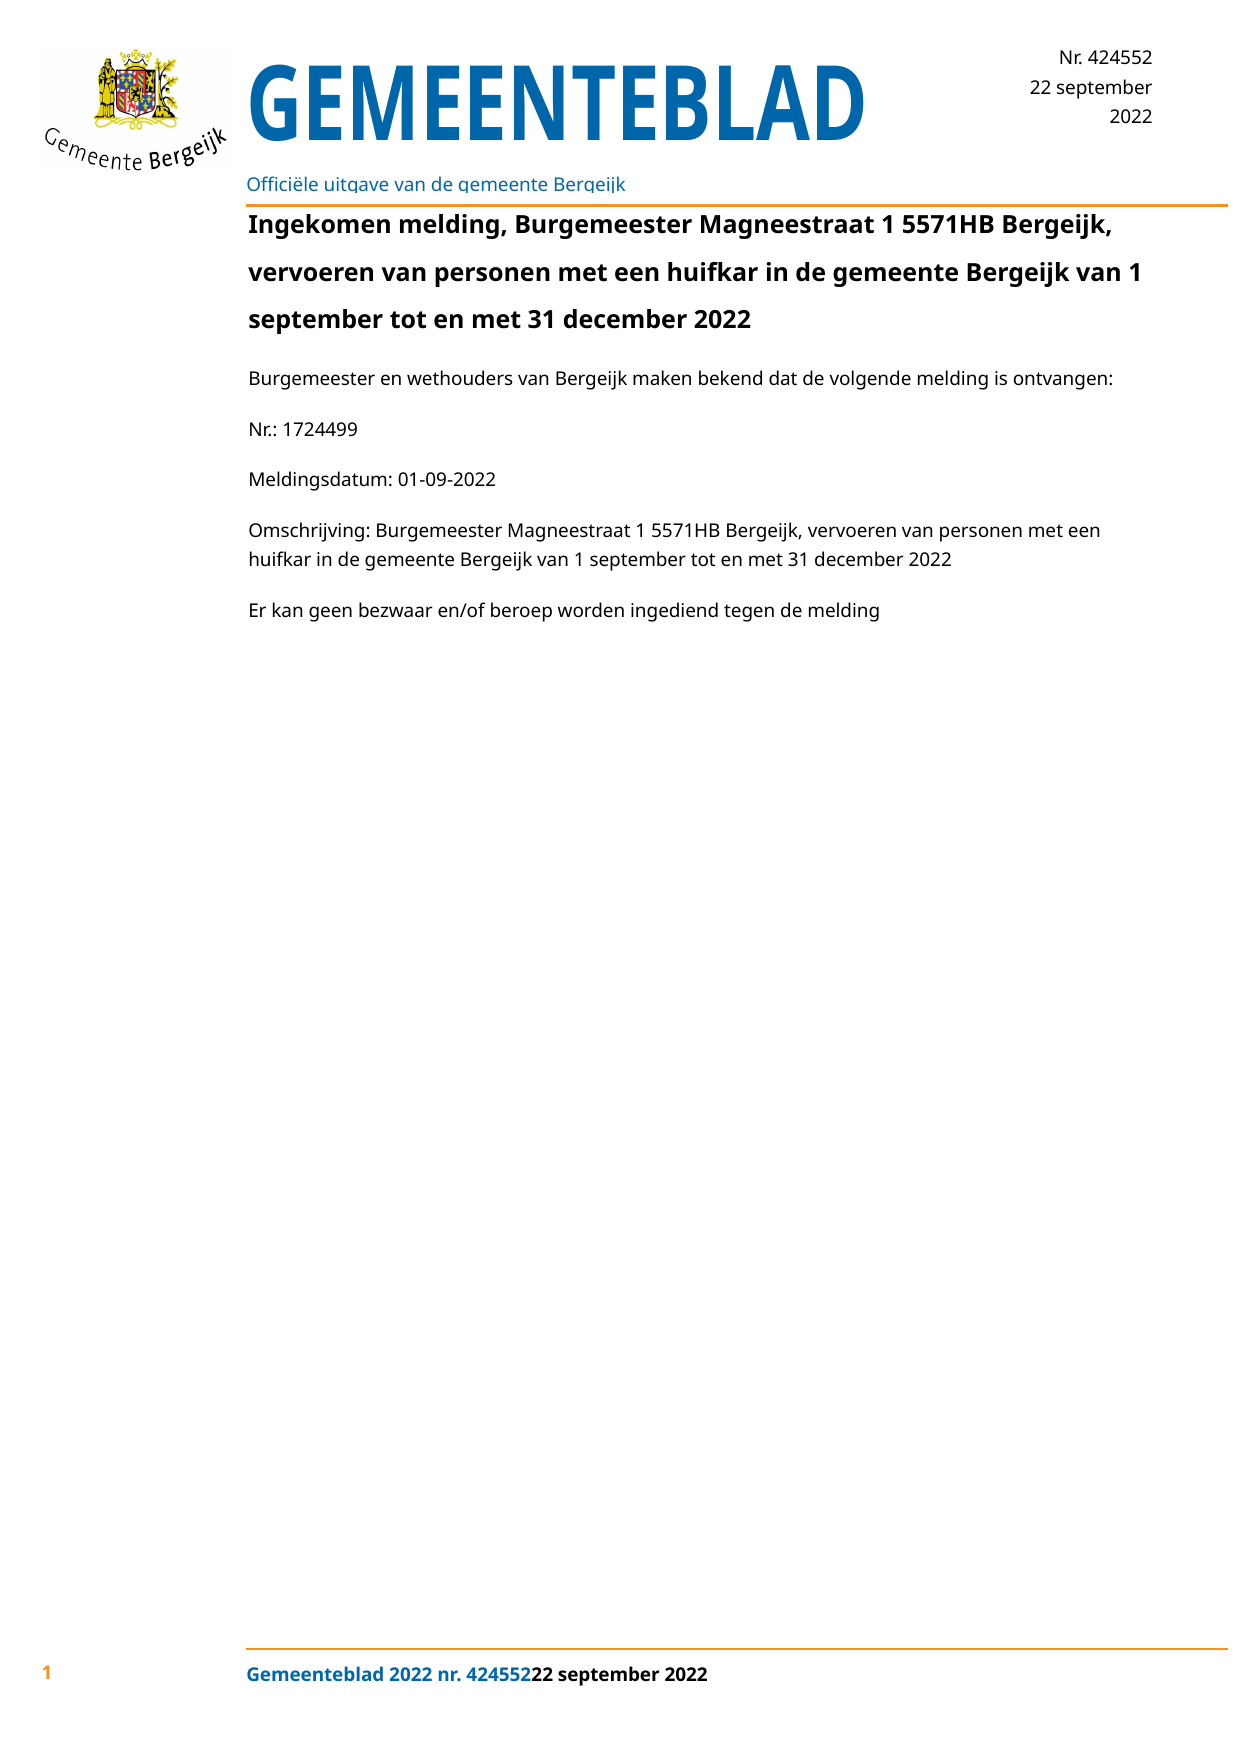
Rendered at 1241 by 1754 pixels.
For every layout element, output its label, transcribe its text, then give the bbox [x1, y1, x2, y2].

picture [41, 47, 231, 172]
text Ingekomen melding, Burgemeester Magneestraat 1 5571HB Bergeijk, vervoeren van personen met een huifkar in de gemeente Bergeijk van 1 september tot en met 31 december 2022 [248, 207, 1152, 336]
text Er kan geen bezwaar en/of beroep worden ingediend tegen de melding [248, 597, 1152, 622]
text Omschrijving: Burgemeester Magneestraat 1 5571HB Bergeijk, vervoeren van personen met een huifkar in de gemeente Bergeijk van 1 september tot en met 31 december 2022 [248, 517, 1152, 572]
text Nr.: 1724499 [248, 416, 1152, 442]
text Meldingsdatum: 01-09-2022 [248, 466, 1152, 492]
text Burgemeester en wethouders van Bergeijk maken bekend dat de volgende melding is ontvangen: [248, 366, 1152, 391]
